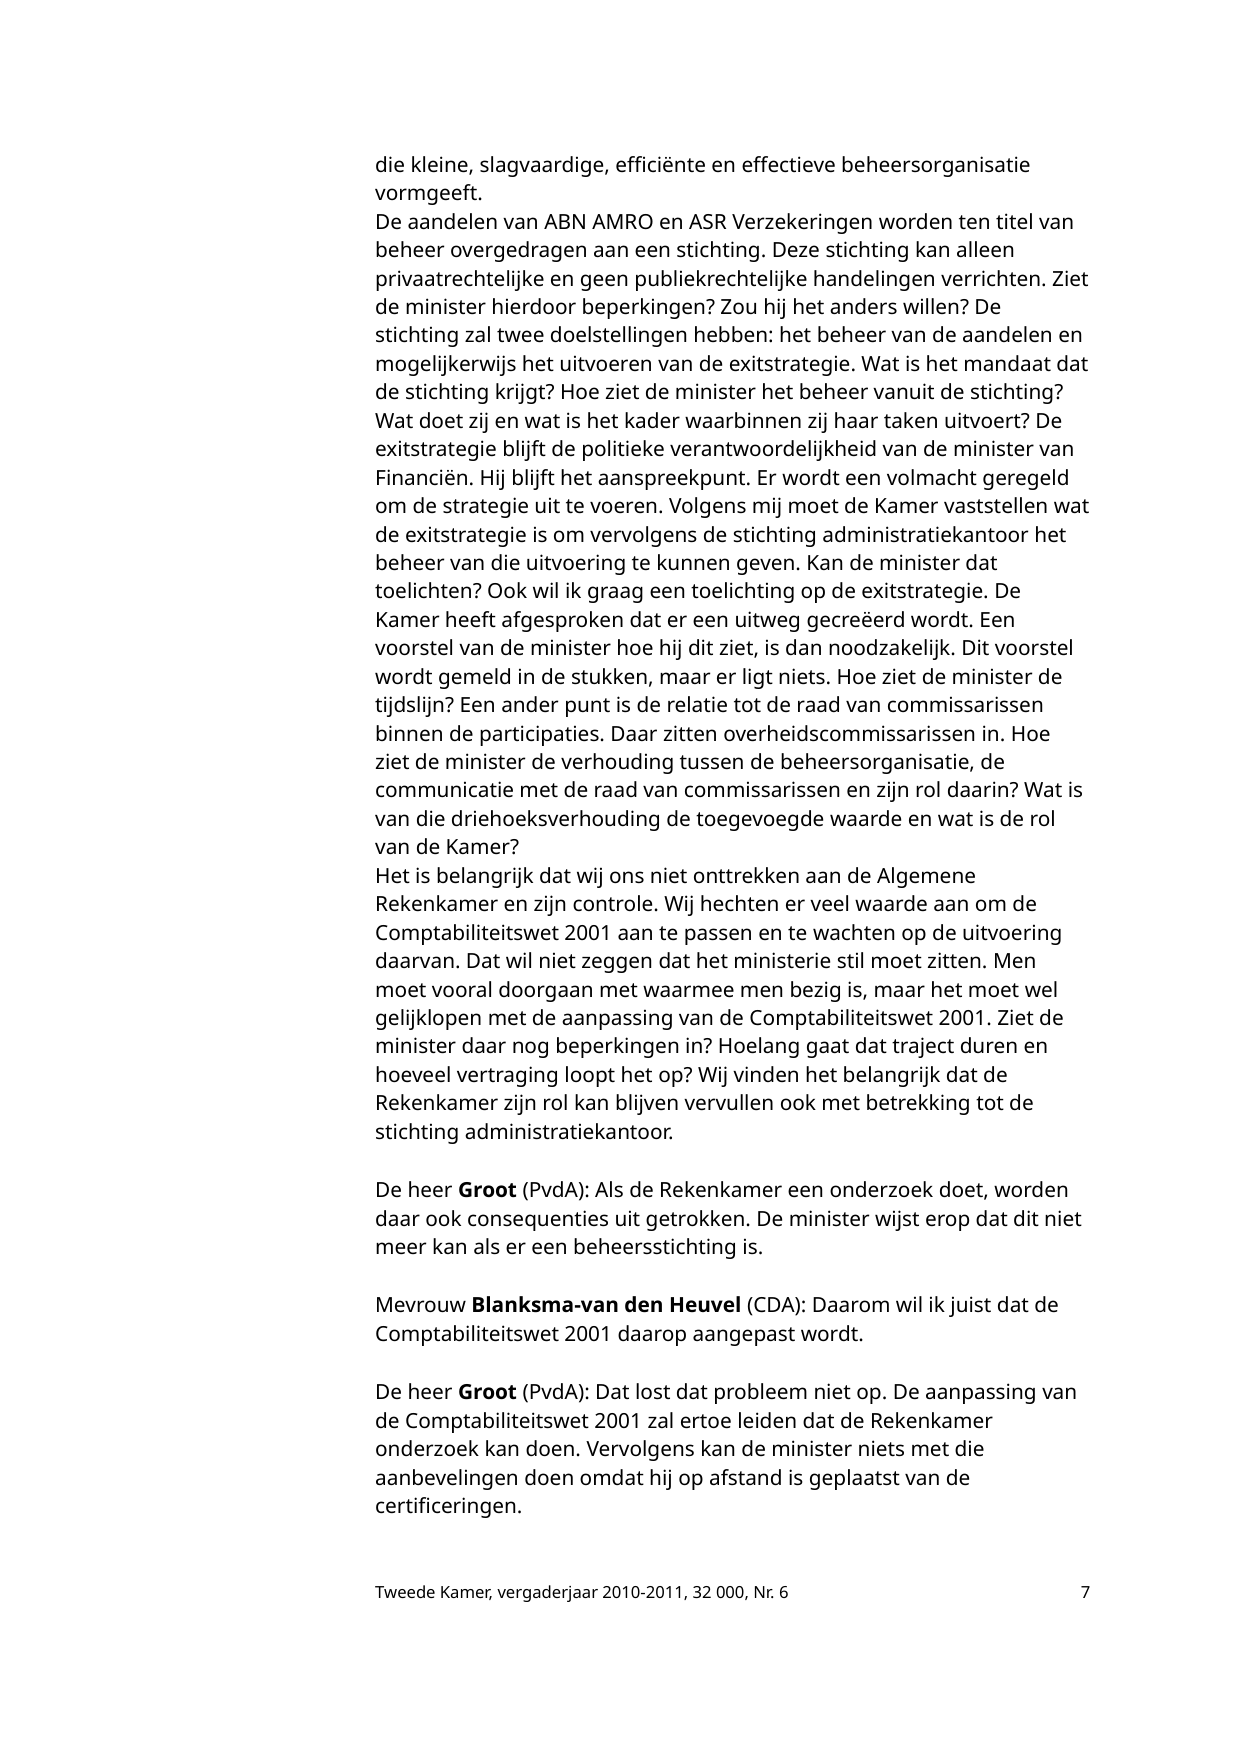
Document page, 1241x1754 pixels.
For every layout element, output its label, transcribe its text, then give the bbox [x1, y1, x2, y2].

text De heer Groot (PvdA): Als de Rekenkamer een onderzoek doet, worden daar ook consequenties uit getrokken. De minister wijst erop dat dit niet meer kan als er een beheersstichting is. [375, 1175, 1090, 1261]
text Mevrouw Blanksma-van den Heuvel (CDA): Daarom wil ik juist dat de Comptabiliteitswet 2001 daarop aangepast wordt. [375, 1291, 1090, 1347]
text die kleine, slagvaardige, efficiënte en effectieve beheersorganisatie vormgeeft. [375, 150, 1090, 207]
text De heer Groot (PvdA): Dat lost dat probleem niet op. De aanpassing van de Comptabiliteitswet 2001 zal ertoe leiden dat de Rekenkamer onderzoek kan doen. Vervolgens kan de minister niets met die aanbevelingen doen omdat hij op afstand is geplaatst van de certificeringen. [375, 1377, 1090, 1520]
text Het is belangrijk dat wij ons niet onttrekken aan de Algemene Rekenkamer en zijn controle. Wij hechten er veel waarde aan om de Comptabiliteitswet 2001 aan te passen en te wachten op de uitvoering daarvan. Dat wil niet zeggen dat het ministerie stil moet zitten. Men moet vooral doorgaan met waarmee men bezig is, maar het moet wel gelijklopen met de aanpassing van de Comptabiliteitswet 2001. Ziet de minister daar nog beperkingen in? Hoelang gaat dat traject duren en hoeveel vertraging loopt het op? Wij vinden het belangrijk dat de Rekenkamer zijn rol kan blijven vervullen ook met betrekking tot de stichting administratiekantoor. [375, 861, 1090, 1145]
text De aandelen van ABN AMRO en ASR Verzekeringen worden ten titel van beheer overgedragen aan een stichting. Deze stichting kan alleen privaatrechtelijke en geen publiekrechtelijke handelingen verrichten. Ziet de minister hierdoor beperkingen? Zou hij het anders willen? De stichting zal twee doelstellingen hebben: het beheer van de aandelen en mogelijkerwijs het uitvoeren van de exitstrategie. Wat is het mandaat dat de stichting krijgt? Hoe ziet de minister het beheer vanuit de stichting? Wat doet zij en wat is het kader waarbinnen zij haar taken uitvoert? De exitstrategie blijft de politieke verantwoordelijkheid van de minister van Financiën. Hij blijft het aanspreekpunt. Er wordt een volmacht geregeld om de strategie uit te voeren. Volgens mij moet de Kamer vaststellen wat de exitstrategie is om vervolgens de stichting administratiekantoor het beheer van die uitvoering te kunnen geven. Kan de minister dat toelichten? Ook wil ik graag een toelichting op de exitstrategie. De Kamer heeft afgesproken dat er een uitweg gecreëerd wordt. Een voorstel van de minister hoe hij dit ziet, is dan noodzakelijk. Dit voorstel wordt gemeld in de stukken, maar er ligt niets. Hoe ziet de minister de tijdslijn? Een ander punt is de relatie tot de raad van commissarissen binnen de participaties. Daar zitten overheidscommissarissen in. Hoe ziet de minister de verhouding tussen de beheersorganisatie, de communicatie met de raad van commissarissen en zijn rol daarin? Wat is van die driehoeksverhouding de toegevoegde waarde en wat is de rol van de Kamer? [375, 207, 1090, 861]
